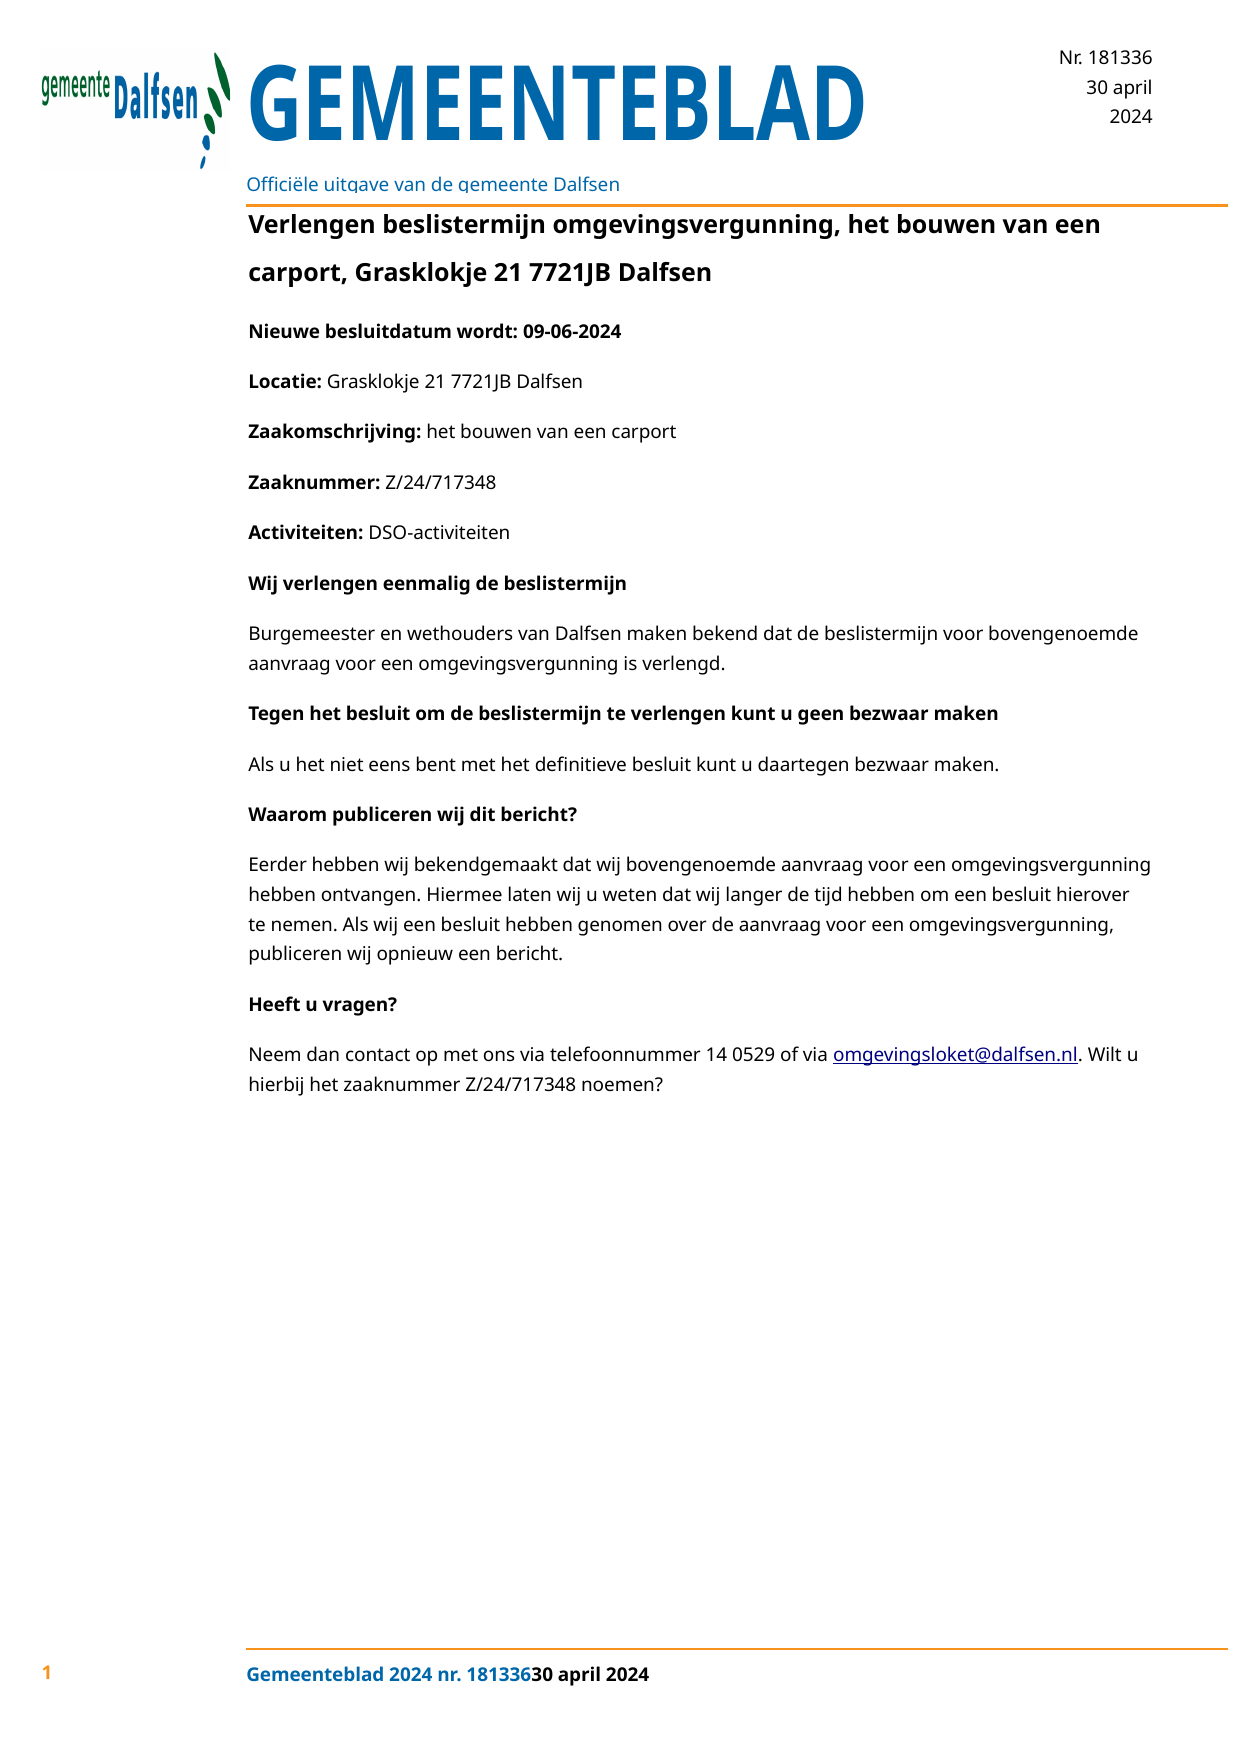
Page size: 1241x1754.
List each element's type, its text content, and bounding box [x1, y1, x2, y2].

text Burgemeester en wethouders van Dalfsen maken bekend dat de beslistermijn voor bovengenoemde aanvraag voor een omgevingsvergunning is verlengd. [248, 620, 1152, 676]
text Als u het niet eens bent met het definitieve besluit kunt u daartegen bezwaar maken. [248, 751, 1152, 777]
text Neem dan contact op met ons via telefoonnummer 14 0529 of via omgevingsloket@dalfsen.nl. Wilt u hierbij het zaaknummer Z/24/717348 noemen? [248, 1041, 1152, 1097]
text Verlengen beslistermijn omgevingsvergunning, het bouwen van een carport, Grasklokje 21 7721JB Dalfsen [248, 207, 1152, 288]
picture [41, 47, 231, 172]
text Locatie: Grasklokje 21 7721JB Dalfsen [248, 368, 1152, 394]
text Zaaknummer: Z/24/717348 [248, 469, 1152, 495]
text Zaakomschrijving: het bouwen van een carport [248, 419, 1152, 444]
text Wij verlengen eenmalig de beslistermijn [248, 570, 1152, 596]
text Nieuwe besluitdatum wordt: 09-06-2024 [248, 318, 1152, 344]
text Eerder hebben wij bekendgemaakt dat wij bovengenoemde aanvraag voor een omgevingsvergunning hebben ontvangen. Hiermee laten wij u weten dat wij langer de tijd hebben om een besluit hierover te nemen. Als wij een besluit hebben genomen over de aanvraag voor een omgevingsvergunning, publiceren wij opnieuw een bericht. [248, 852, 1152, 966]
text Activiteiten: DSO-activiteiten [248, 519, 1152, 545]
text Waarom publiceren wij dit bericht? [248, 801, 1152, 827]
text Heeft u vragen? [248, 991, 1152, 1017]
text Tegen het besluit om de beslistermijn te verlengen kunt u geen bezwaar maken [248, 700, 1152, 726]
